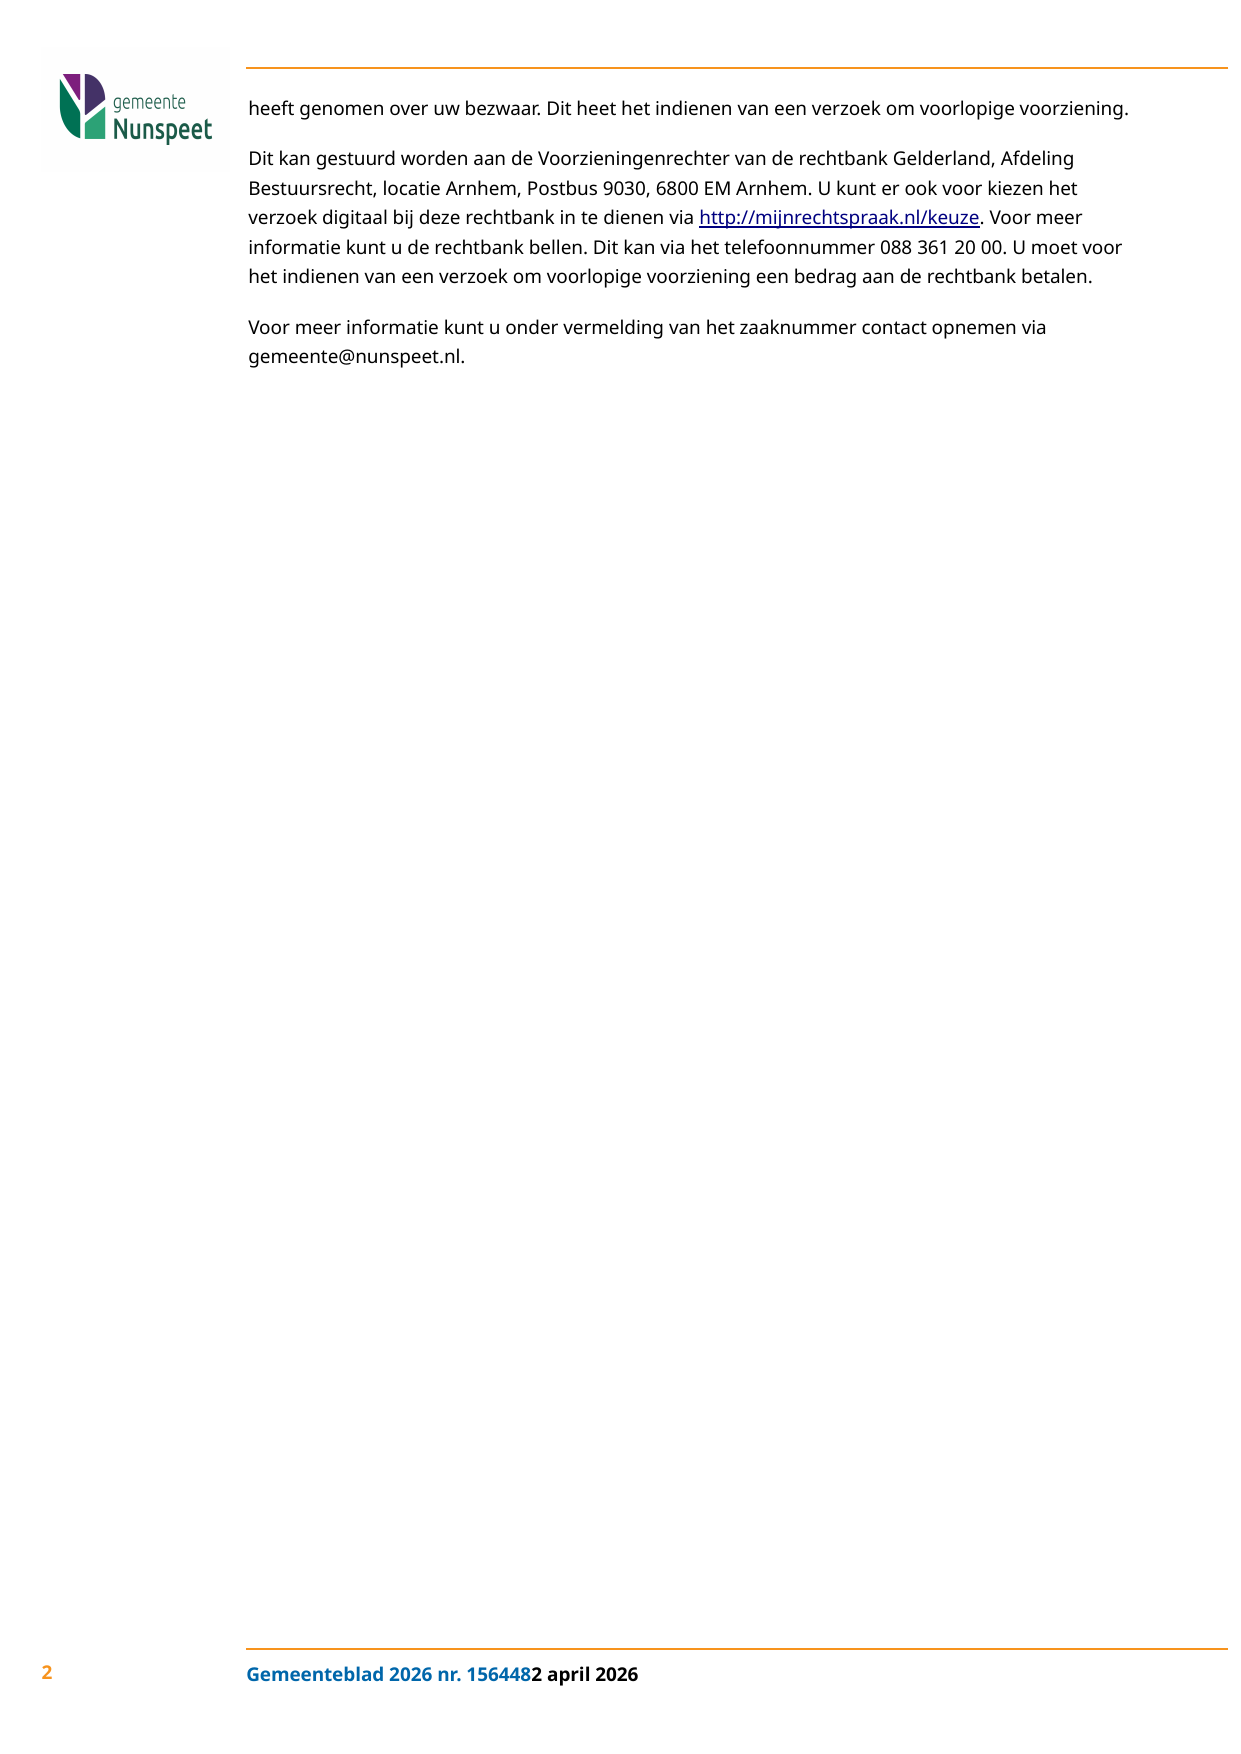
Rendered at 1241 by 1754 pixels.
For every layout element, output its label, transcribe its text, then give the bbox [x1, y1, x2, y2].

picture [41, 47, 231, 172]
text Dit kan gestuurd worden aan de Voorzieningenrechter van de rechtbank Gelderland, Afdeling Bestuursrecht, locatie Arnhem, Postbus 9030, 6800 EM Arnhem. U kunt er ook voor kiezen het verzoek digitaal bij deze rechtbank in te dienen via http://mijnrechtspraak.nl/keuze. Voor meer informatie kunt u de rechtbank bellen. Dit kan via het telefoonnummer 088 361 20 00. U moet voor het indienen van een verzoek om voorlopige voorziening een bedrag aan de rechtbank betalen. [248, 145, 1152, 289]
text heeft genomen over uw bezwaar. Dit heet het indienen van een verzoek om voorlopige voorziening. [248, 95, 1152, 121]
text Voor meer informatie kunt u onder vermelding van het zaaknummer contact opnemen via gemeente@nunspeet.nl. [248, 314, 1152, 369]
